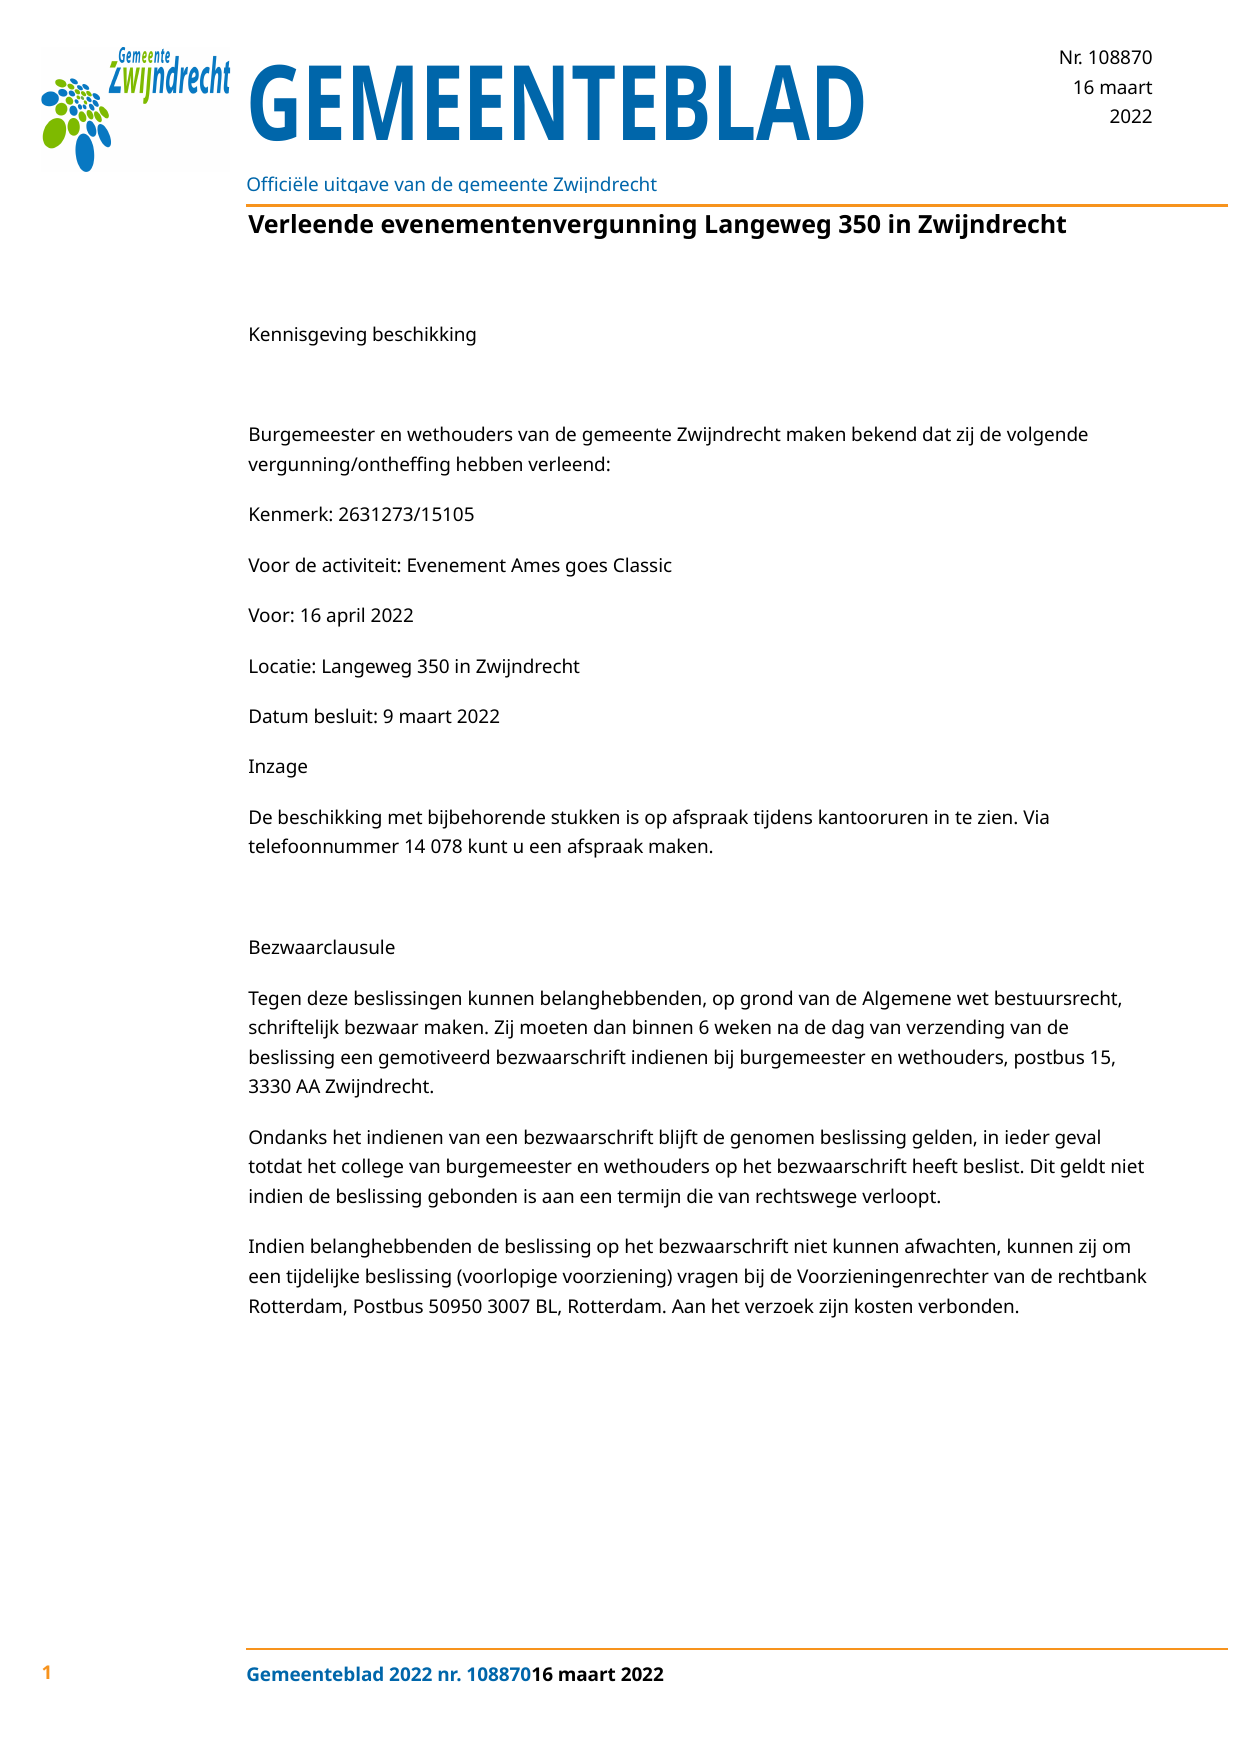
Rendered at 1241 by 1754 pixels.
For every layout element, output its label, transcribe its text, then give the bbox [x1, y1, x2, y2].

text Tegen deze beslissingen kunnen belanghebbenden, op grond van de Algemene wet bestuursrecht, schriftelijk bezwaar maken. Zij moeten dan binnen 6 weken na de dag van verzending van de beslissing een gemotiveerd bezwaarschrift indienen bij burgemeester en wethouders, postbus 15, 3330 AA Zwijndrecht. [248, 985, 1152, 1099]
picture [41, 47, 231, 172]
text Locatie: Langeweg 350 in Zwijndrecht [248, 653, 1152, 678]
text Bezwaarclausule [248, 934, 1152, 960]
text De beschikking met bijbehorende stukken is op afspraak tijdens kantooruren in te zien. Via telefoonnummer 14 078 kunt u een afspraak maken. [248, 804, 1152, 859]
text Verleende evenementenvergunning Langeweg 350 in Zwijndrecht [248, 207, 1152, 241]
text Inzage [248, 754, 1152, 779]
text Burgemeester en wethouders van de gemeente Zwijndrecht maken bekend dat zij de volgende vergunning/ontheffing hebben verleend: [248, 422, 1152, 477]
text Kenmerk: 2631273/15105 [248, 502, 1152, 527]
text Indien belanghebbenden de beslissing op het bezwaarschrift niet kunnen afwachten, kunnen zij om een tijdelijke beslissing (voorlopige voorziening) vragen bij de Voorzieningenrechter van de rechtbank Rotterdam, Postbus 50950 3007 BL, Rotterdam. Aan het verzoek zijn kosten verbonden. [248, 1234, 1152, 1318]
text Ondanks het indienen van een bezwaarschrift blijft de genomen beslissing gelden, in ieder geval totdat het college van burgemeester en wethouders op het bezwaarschrift heeft beslist. Dit geldt niet indien de beslissing gebonden is aan een termijn die van rechtswege verloopt. [248, 1124, 1152, 1209]
text Datum besluit: 9 maart 2022 [248, 703, 1152, 729]
text Voor: 16 april 2022 [248, 602, 1152, 628]
text Voor de activiteit: Evenement Ames goes Classic [248, 552, 1152, 578]
text Kennisgeving beschikking [248, 321, 1152, 346]
